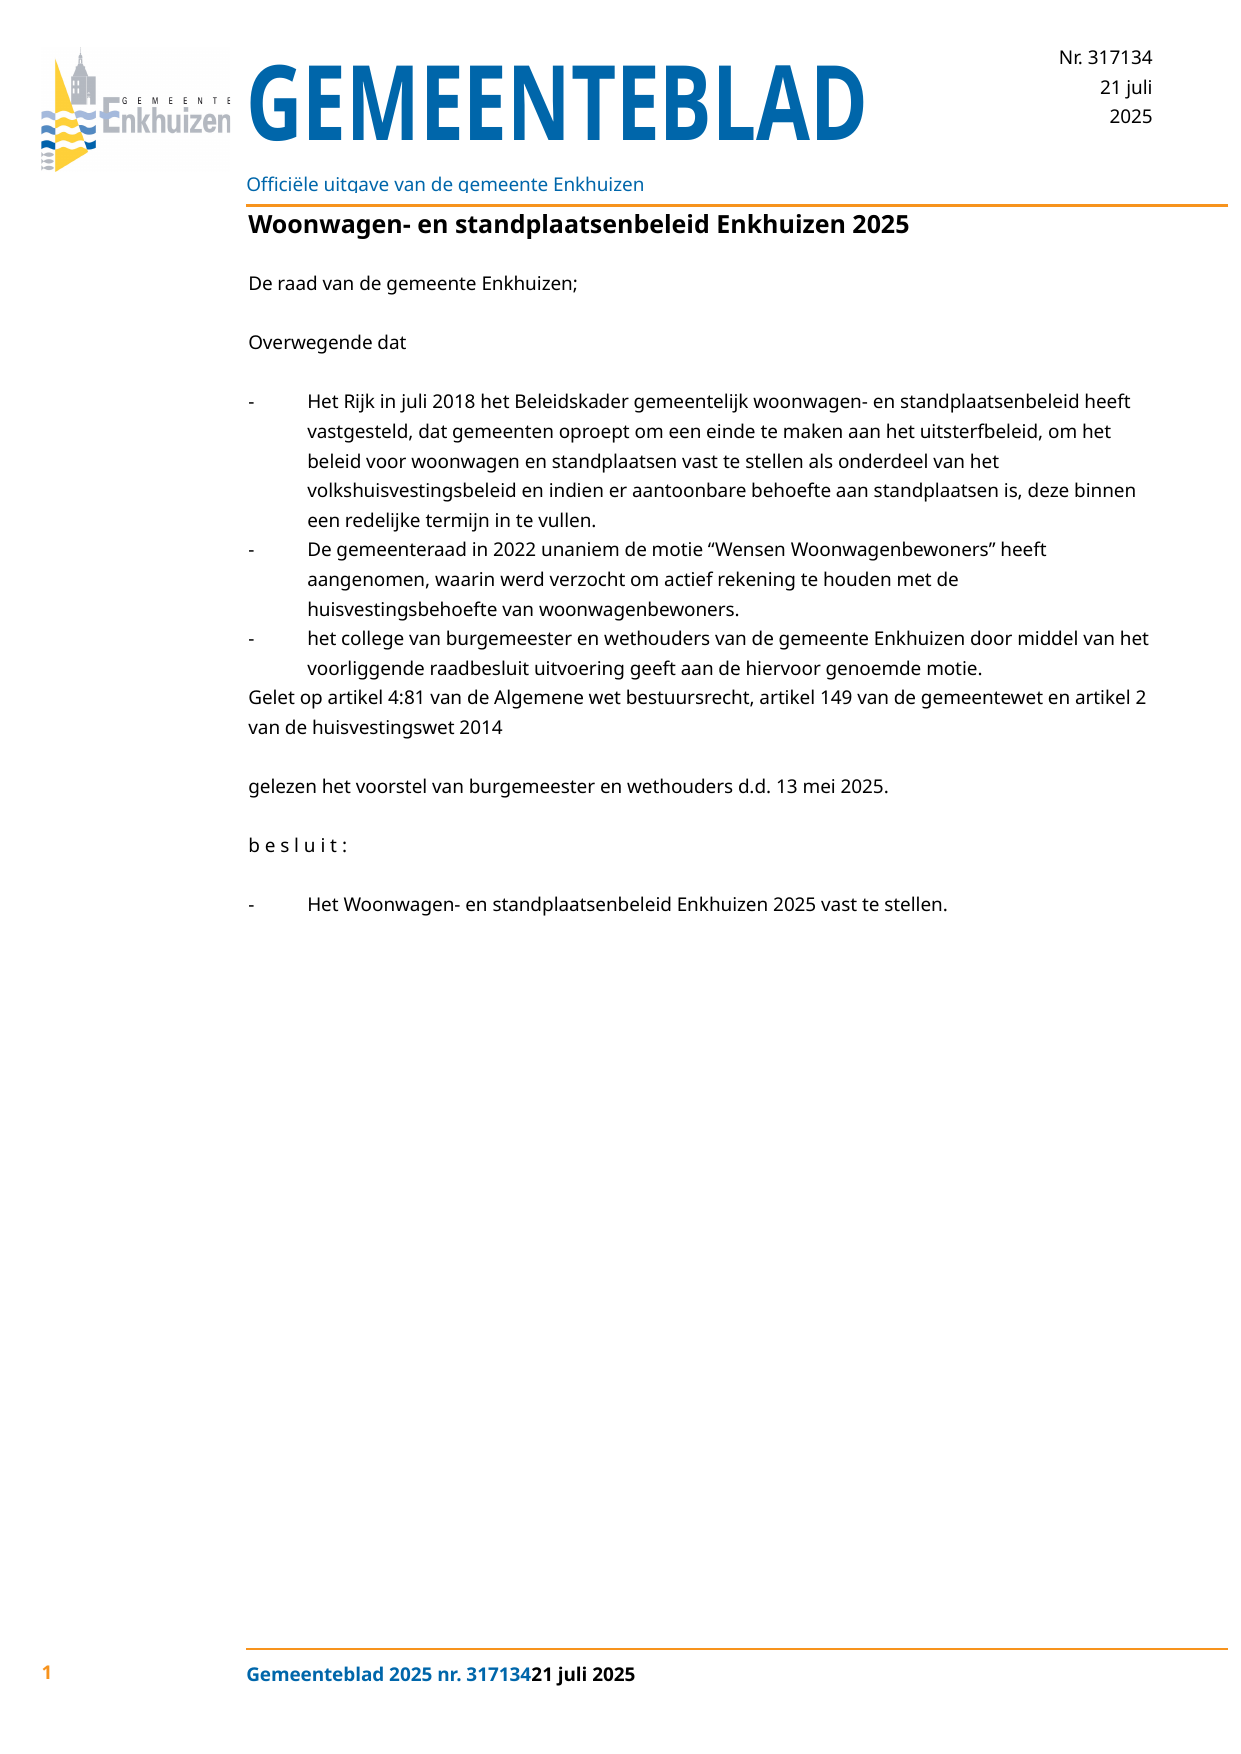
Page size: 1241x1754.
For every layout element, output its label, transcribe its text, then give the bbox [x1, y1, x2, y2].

list Het Woonwagen- en standplaatsenbeleid Enkhuizen 2025 vast te stellen. [248, 892, 1152, 917]
text gelezen het voorstel van burgemeester en wethouders d.d. 13 mei 2025. [248, 773, 1152, 799]
list het college van burgemeester en wethouders van de gemeente Enkhuizen door middel van het voorliggende raadbesluit uitvoering geeft aan de hiervoor genoemde motie. [248, 625, 1152, 681]
text b e s l u i t : [248, 832, 1152, 858]
text Gelet op artikel 4:81 van de Algemene wet bestuursrecht, artikel 149 van de gemeentewet en artikel 2 van de huisvestingswet 2014 [248, 684, 1152, 740]
text De raad van de gemeente Enkhuizen; [248, 270, 1152, 296]
text Overwegende dat [248, 329, 1152, 355]
list Het Rijk in juli 2018 het Beleidskader gemeentelijk woonwagen- en standplaatsenbeleid heeft vastgesteld, dat gemeenten oproept om een einde te maken aan het uitsterfbeleid, om het beleid voor woonwagen en standplaatsen vast te stellen als onderdeel van het volkshuisvestingsbeleid en indien er aantoonbare behoefte aan standplaatsen is, deze binnen een redelijke termijn in te vullen. [248, 389, 1152, 533]
list De gemeenteraad in 2022 unaniem de motie “Wensen Woonwagenbewoners” heeft aangenomen, waarin werd verzocht om actief rekening te houden met de huisvestingsbehoefte van woonwagenbewoners. [248, 537, 1152, 621]
text Woonwagen- en standplaatsenbeleid Enkhuizen 2025 [248, 207, 1152, 241]
picture [41, 47, 231, 172]
